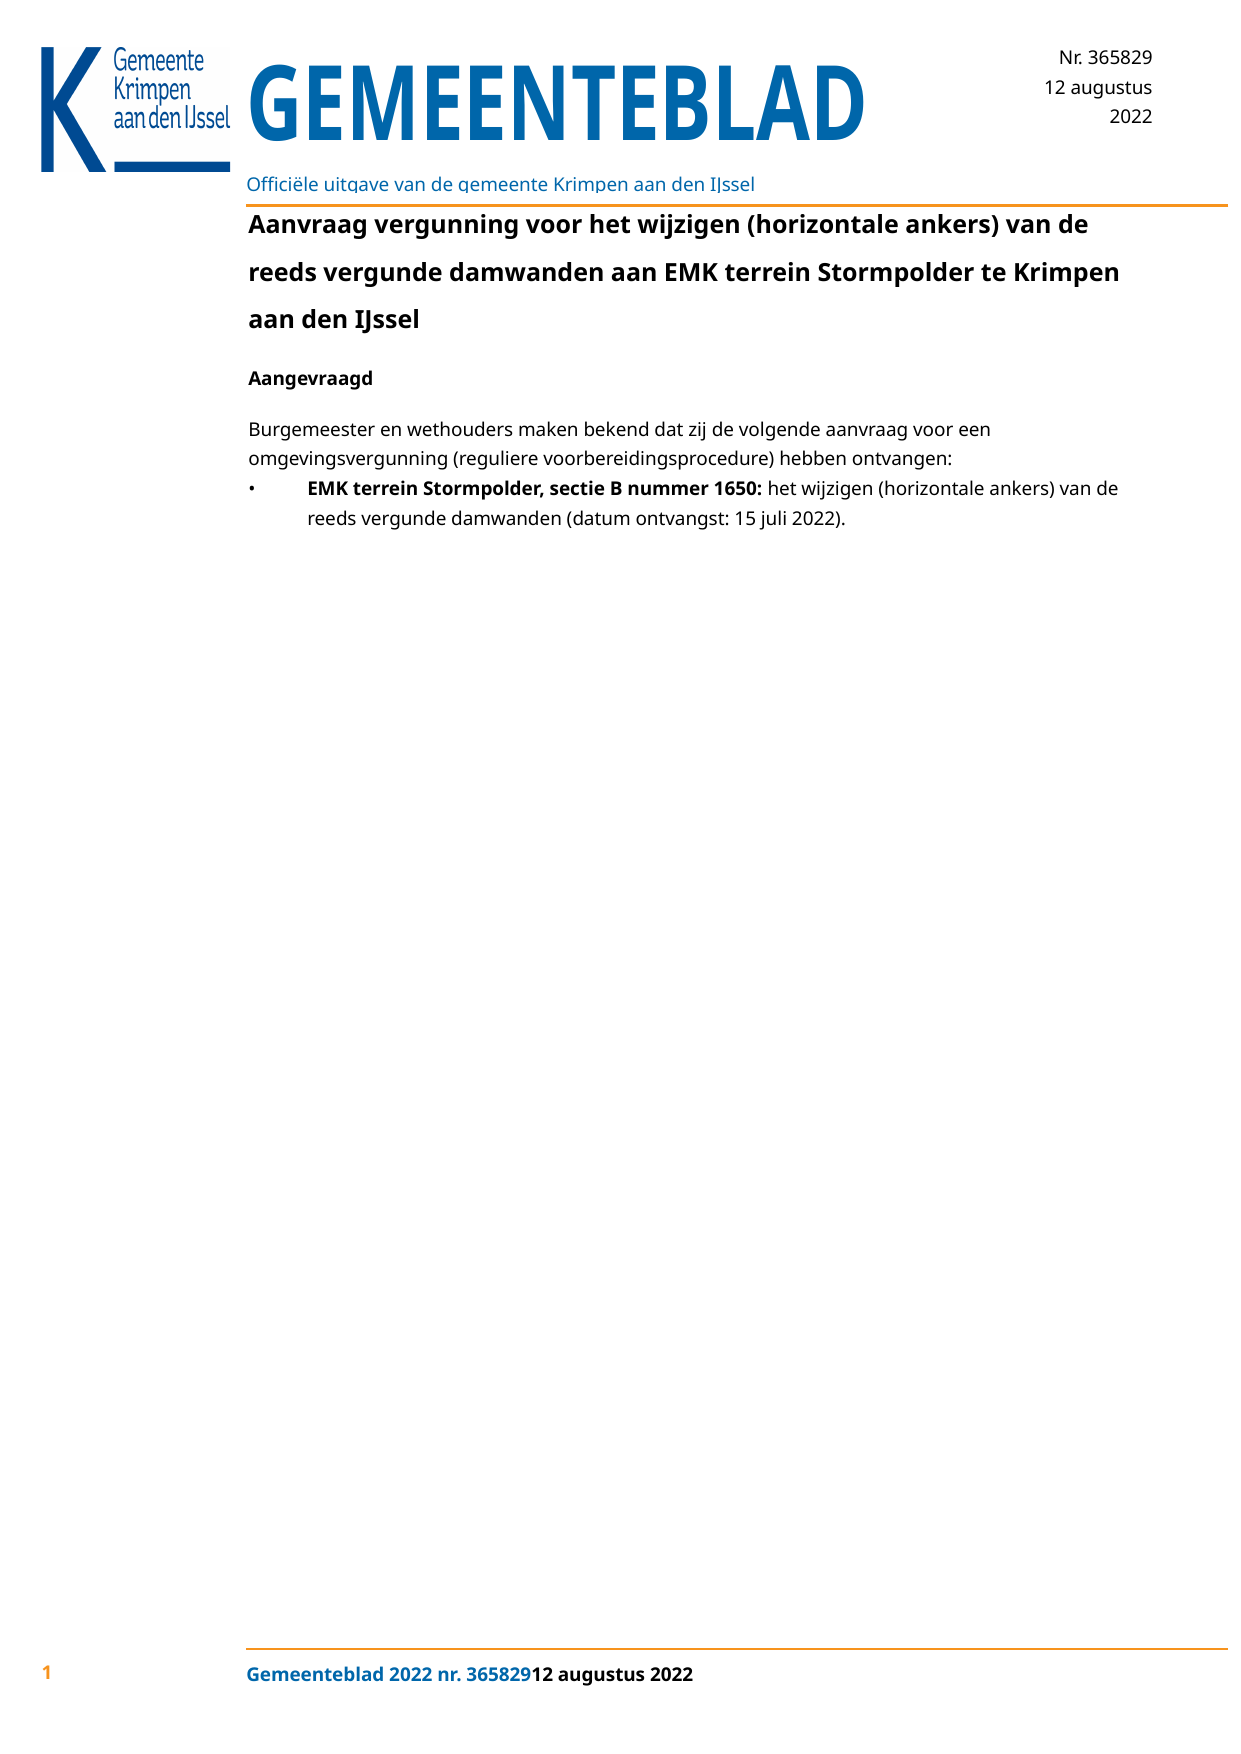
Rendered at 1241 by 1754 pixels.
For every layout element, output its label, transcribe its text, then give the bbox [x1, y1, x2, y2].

list EMK terrein Stormpolder, sectie B nummer 1650: het wijzigen (horizontale ankers) van de reeds vergunde damwanden (datum ontvangst: 15 juli 2022). [248, 475, 1152, 530]
text Aanvraag vergunning voor het wijzigen (horizontale ankers) van de reeds vergunde damwanden aan EMK terrein Stormpolder te Krimpen aan den IJssel [248, 207, 1152, 336]
text Burgemeester en wethouders maken bekend dat zij de volgende aanvraag voor een omgevingsvergunning (reguliere voorbereidingsprocedure) hebben ontvangen: [248, 416, 1152, 471]
text Aangevraagd [248, 366, 1152, 391]
picture [41, 47, 231, 172]
